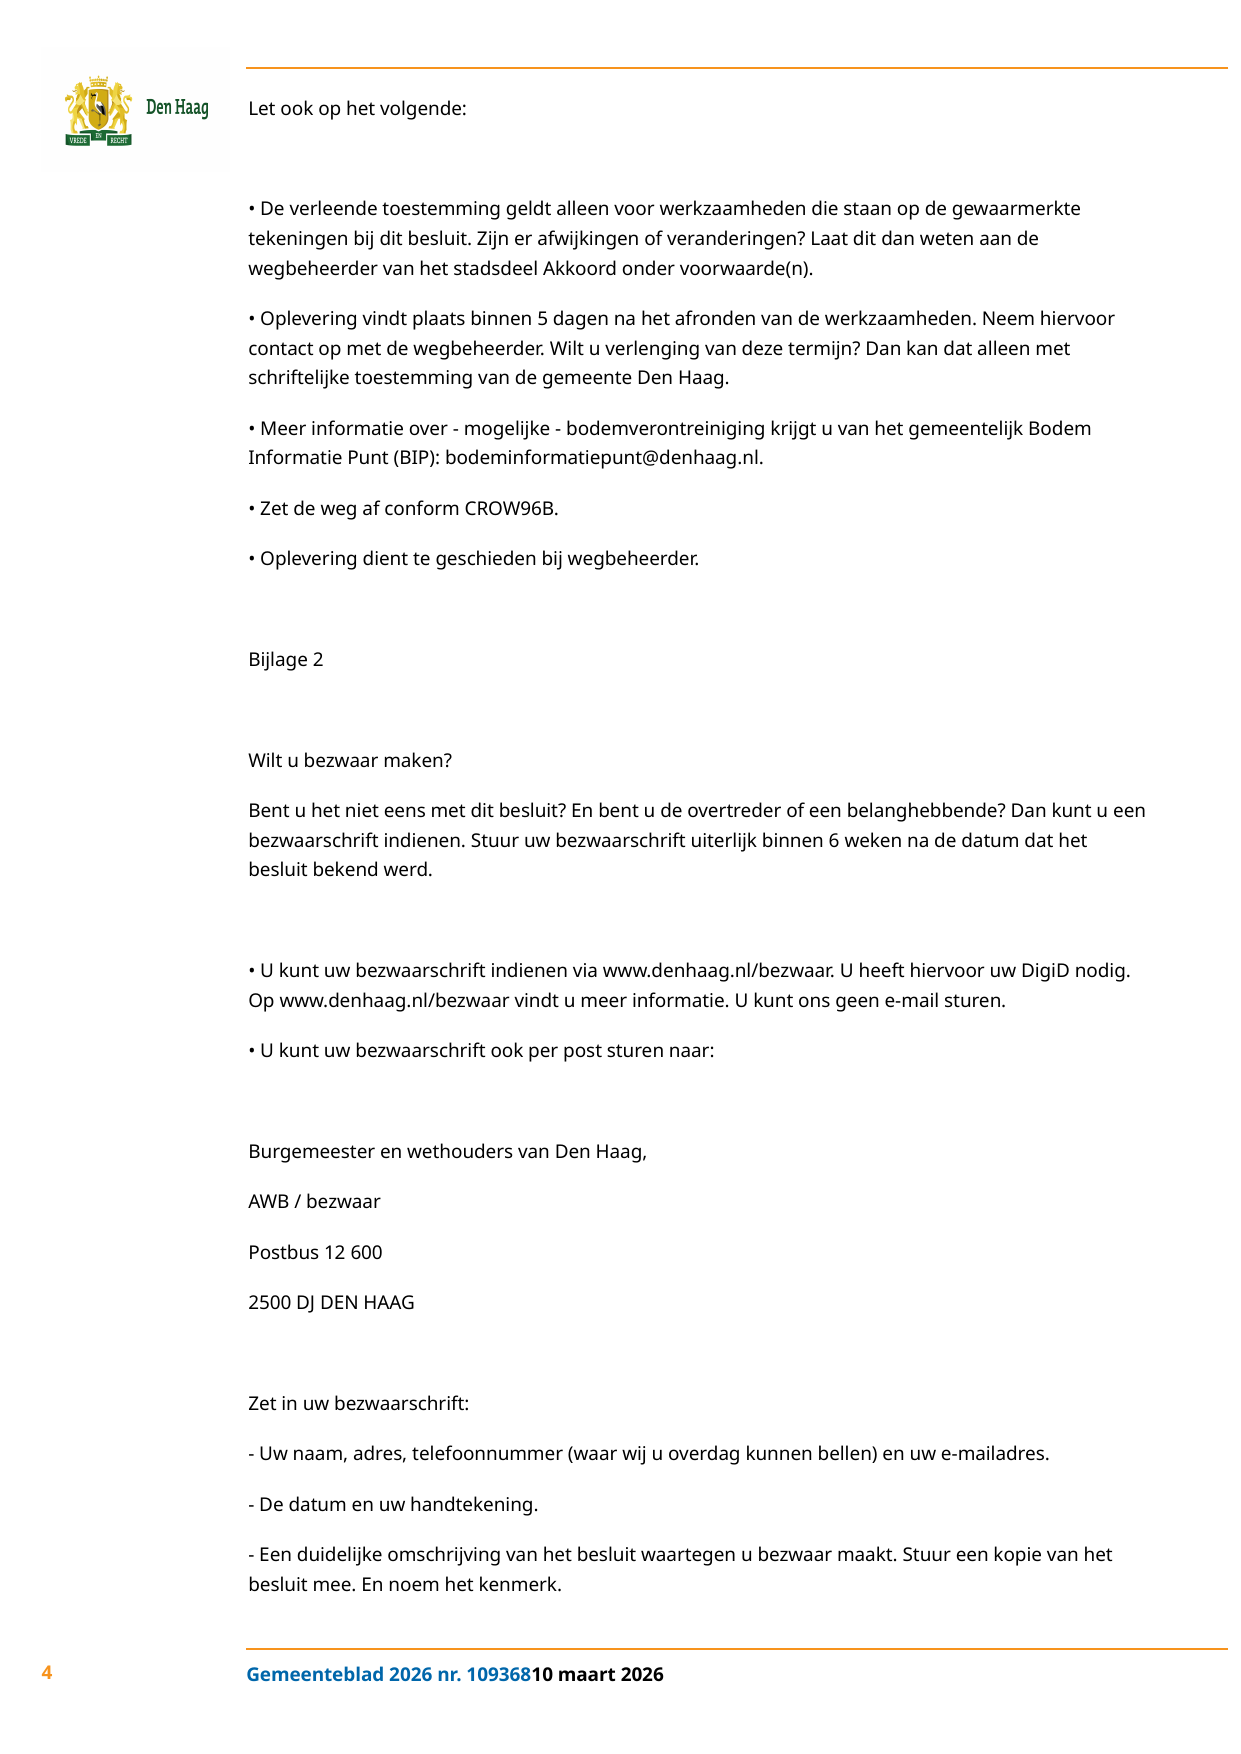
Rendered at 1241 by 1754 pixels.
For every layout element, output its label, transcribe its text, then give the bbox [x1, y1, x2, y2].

text Wilt u bezwaar maken? [248, 747, 1152, 773]
text Postbus 12 600 [248, 1239, 1152, 1265]
text 2500 DJ DEN HAAG [248, 1289, 1152, 1315]
text • Zet de weg af conform CROW96B. [248, 495, 1152, 521]
text - Uw naam, adres, telefoonnummer (waar wij u overdag kunnen bellen) en uw e-mailadres. [248, 1441, 1152, 1466]
text - De datum en uw handtekening. [248, 1491, 1152, 1517]
text • De verleende toestemming geldt alleen voor werkzaamheden die staan op de gewaarmerkte tekeningen bij dit besluit. Zijn er afwijkingen of veranderingen? Laat dit dan weten aan de wegbeheerder van het stadsdeel Akkoord onder voorwaarde(n). [248, 196, 1152, 281]
text • Meer informatie over - mogelijke - bodemverontreiniging krijgt u van het gemeentelijk Bodem Informatie Punt (BIP): bodeminformatiepunt@denhaag.nl. [248, 415, 1152, 470]
text • U kunt uw bezwaarschrift indienen via www.denhaag.nl/bezwaar. U heeft hiervoor uw DigiD nodig. Op www.denhaag.nl/bezwaar vindt u meer informatie. U kunt ons geen e-mail sturen. [248, 957, 1152, 1013]
text • Oplevering vindt plaats binnen 5 dagen na het afronden van de werkzaamheden. Neem hiervoor contact op met de wegbeheerder. Wilt u verlenging van deze termijn? Dan kan dat alleen met schriftelijke toestemming van de gemeente Den Haag. [248, 305, 1152, 390]
text AWB / bezwaar [248, 1188, 1152, 1214]
text Zet in uw bezwaarschrift: [248, 1390, 1152, 1416]
text Let ook op het volgende: [248, 95, 1152, 121]
text • U kunt uw bezwaarschrift ook per post sturen naar: [248, 1037, 1152, 1063]
text Bent u het niet eens met dit besluit? En bent u de overtreder of een belanghebbende? Dan kunt u een bezwaarschrift indienen. Stuur uw bezwaarschrift uiterlijk binnen 6 weken na de datum dat het besluit bekend werd. [248, 797, 1152, 882]
text • Oplevering dient te geschieden bij wegbeheerder. [248, 545, 1152, 571]
picture [41, 47, 231, 172]
text Bijlage 2 [248, 646, 1152, 672]
text Burgemeester en wethouders van Den Haag, [248, 1138, 1152, 1164]
text - Een duidelijke omschrijving van het besluit waartegen u bezwaar maakt. Stuur een kopie van het besluit mee. En noem het kenmerk. [248, 1541, 1152, 1597]
